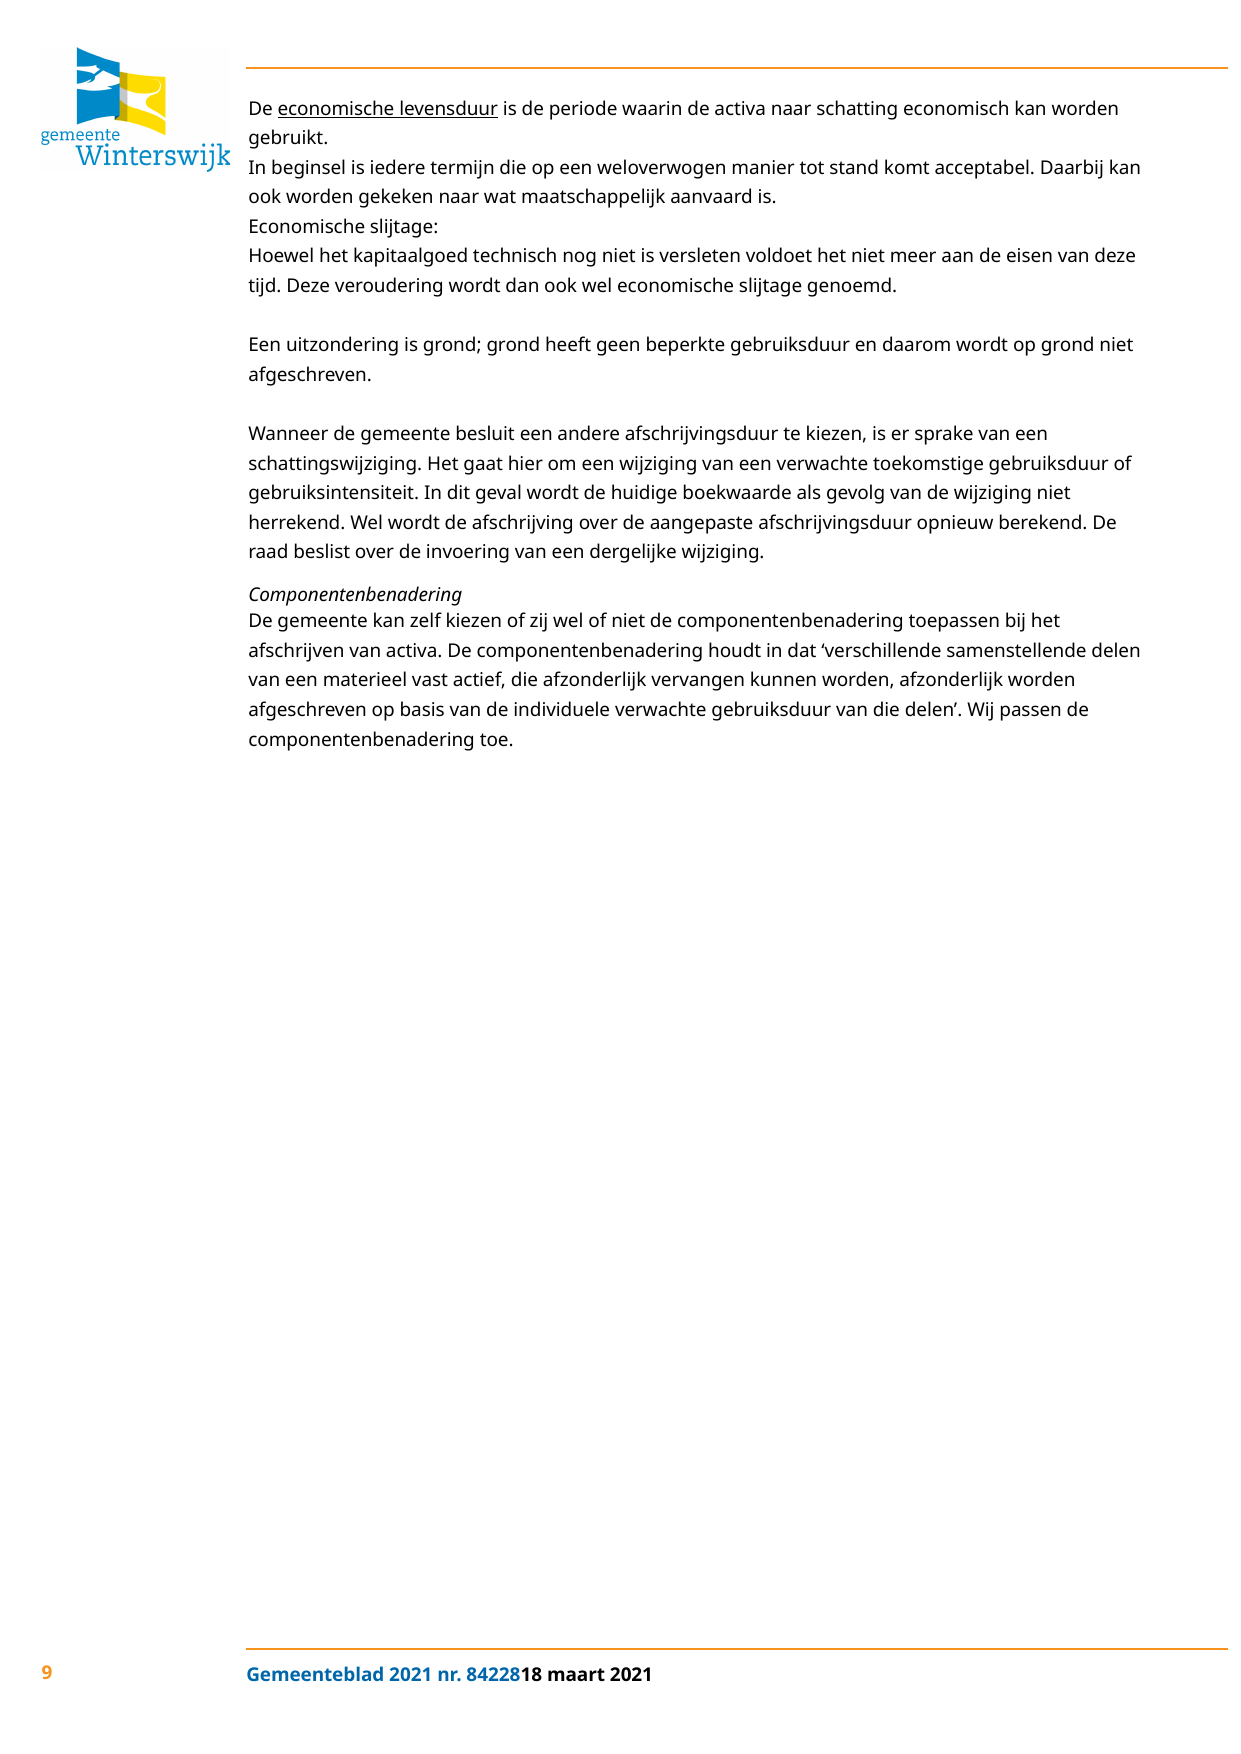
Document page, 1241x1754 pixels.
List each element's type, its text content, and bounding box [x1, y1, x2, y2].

text In beginsel is iedere termijn die op een weloverwogen manier tot stand komt acceptabel. Daarbij kan ook worden gekeken naar wat maatschappelijk aanvaard is. [248, 154, 1152, 209]
text De gemeente kan zelf kiezen of zij wel of niet de componentenbenadering toepassen bij het afschrijven van activa. De componentenbenadering houdt in dat ‘verschillende samenstellende delen van een materieel vast actief, die afzonderlijk vervangen kunnen worden, afzonderlijk worden afgeschreven op basis van de individuele verwachte gebruiksduur van die delen’. Wij passen de componentenbenadering toe. [248, 607, 1152, 751]
text Een uitzondering is grond; grond heeft geen beperkte gebruiksduur en daarom wordt op grond niet afgeschreven. [248, 331, 1152, 387]
picture [225, 153, 231, 162]
text Componentenbenadering [248, 582, 1152, 607]
picture [41, 47, 231, 172]
text De economische levensduur is de periode waarin de activa naar schatting economisch kan worden gebruikt. [248, 95, 1152, 150]
text Wanneer de gemeente besluit een andere afschrijvingsduur te kiezen, is er sprake van een schattingswijziging. Het gaat hier om een wijziging van een verwachte toekomstige gebruiksduur of gebruiksintensiteit. In dit geval wordt de huidige boekwaarde als gevolg van de wijziging niet herrekend. Wel wordt de afschrijving over de aangepaste afschrijvingsduur opnieuw berekend. De raad beslist over de invoering van een dergelijke wijziging. [248, 420, 1152, 564]
text Hoewel het kapitaalgoed technisch nog niet is versleten voldoet het niet meer aan de eisen van deze tijd. Deze veroudering wordt dan ook wel economische slijtage genoemd. [248, 243, 1152, 298]
text Economische slijtage: [248, 213, 1152, 239]
